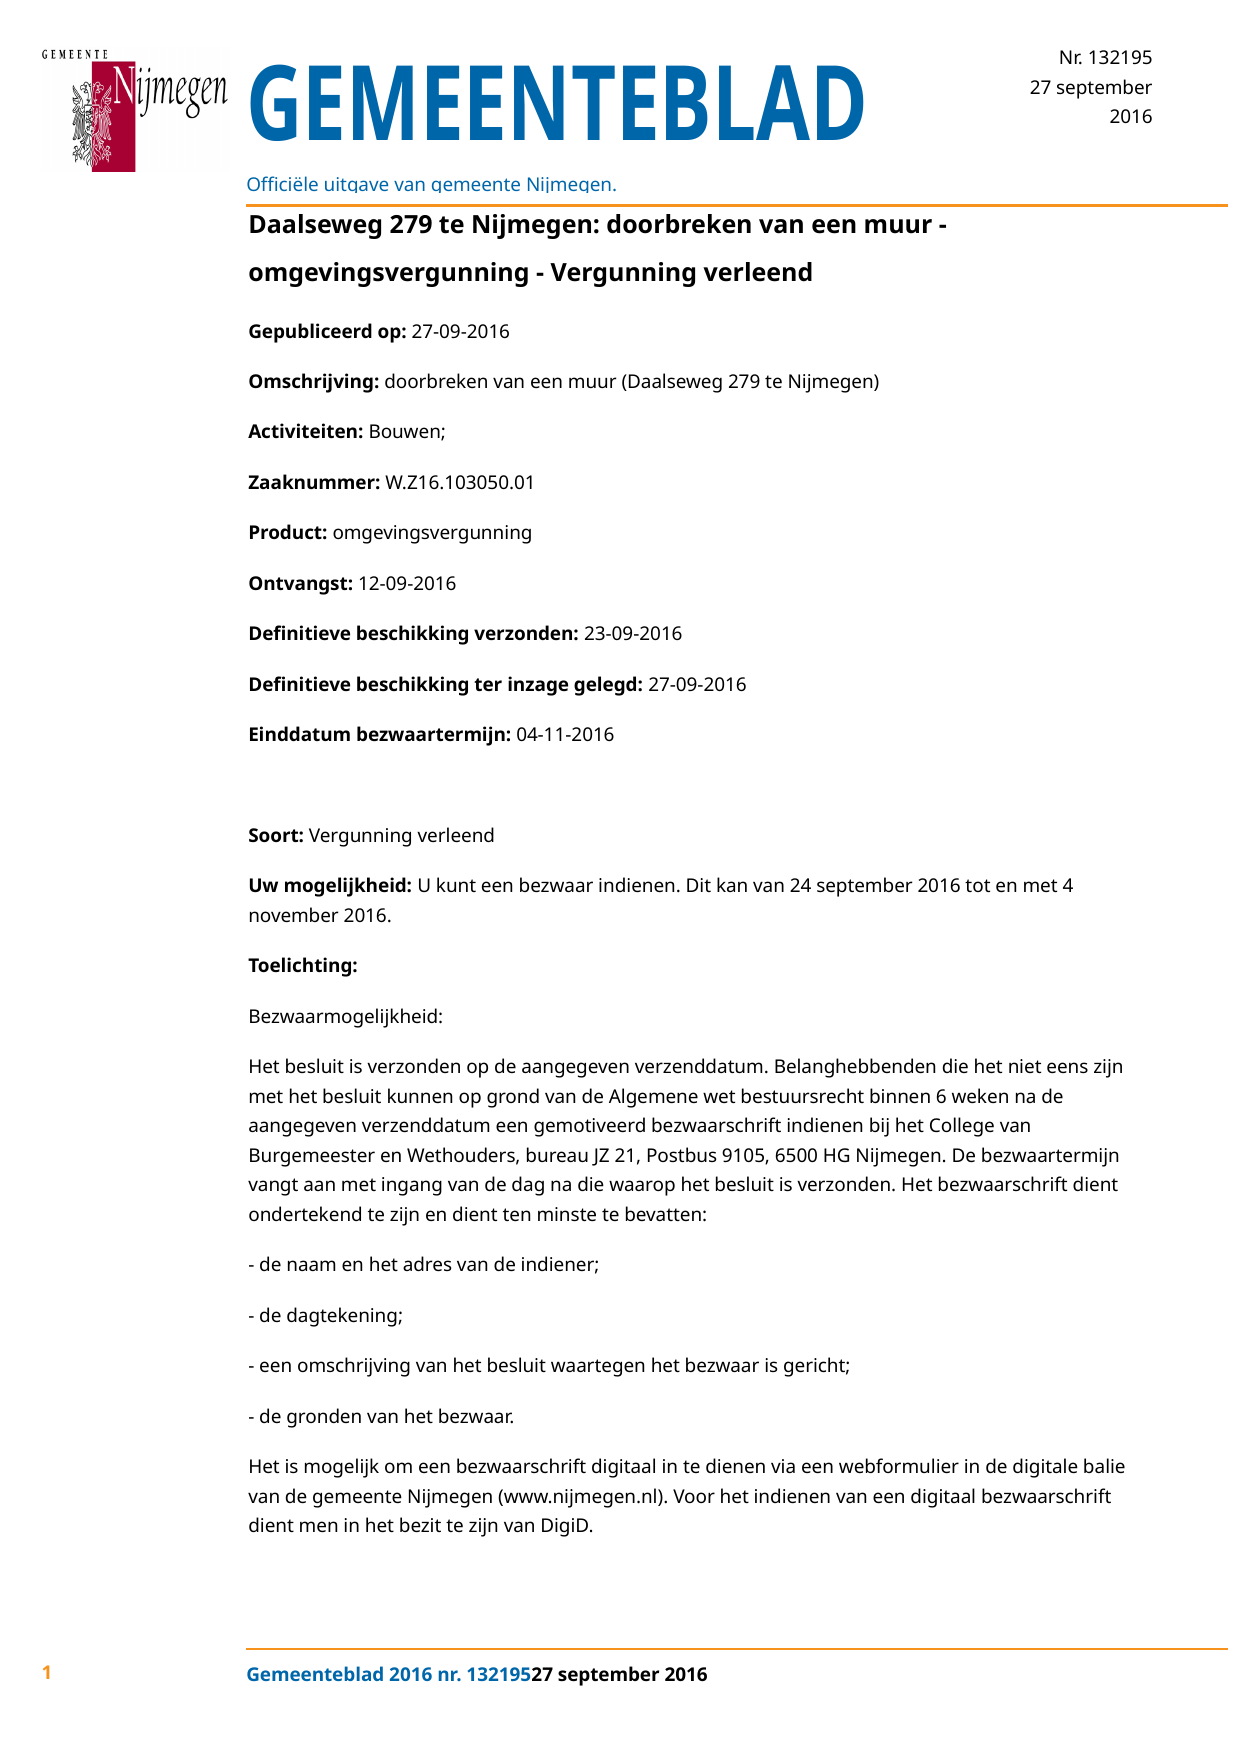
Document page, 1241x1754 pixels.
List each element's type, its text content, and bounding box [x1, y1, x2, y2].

text Daalseweg 279 te Nijmegen: doorbreken van een muur - omgevingsvergunning - Vergunning verleend [248, 207, 1152, 288]
text Bezwaarmogelijkheid: [248, 1003, 1152, 1029]
text Einddatum bezwaartermijn: 04-11-2016 [248, 721, 1152, 747]
text Zaaknummer: W.Z16.103050.01 [248, 469, 1152, 495]
text Activiteiten: Bouwen; [248, 419, 1152, 444]
picture [41, 47, 231, 172]
text Omschrijving: doorbreken van een muur (Daalseweg 279 te Nijmegen) [248, 368, 1152, 394]
text Definitieve beschikking verzonden: 23-09-2016 [248, 620, 1152, 646]
text Het is mogelijk om een bezwaarschrift digitaal in te dienen via een webformulier in de digitale balie van de gemeente Nijmegen (www.nijmegen.nl). Voor het indienen van een digitaal bezwaarschrift dient men in het bezit te zijn van DigiD. [248, 1453, 1152, 1538]
text - een omschrijving van het besluit waartegen het bezwaar is gericht; [248, 1352, 1152, 1378]
text Definitieve beschikking ter inzage gelegd: 27-09-2016 [248, 671, 1152, 697]
text - de gronden van het bezwaar. [248, 1403, 1152, 1429]
text - de dagtekening; [248, 1302, 1152, 1328]
text Soort: Vergunning verleend [248, 822, 1152, 848]
text - de naam en het adres van de indiener; [248, 1252, 1152, 1277]
text Gepubliceerd op: 27-09-2016 [248, 318, 1152, 344]
text Ontvangst: 12-09-2016 [248, 570, 1152, 596]
text Toelichting: [248, 952, 1152, 978]
text Uw mogelijkheid: U kunt een bezwaar indienen. Dit kan van 24 september 2016 tot en met 4 november 2016. [248, 872, 1152, 928]
text Het besluit is verzonden op de aangegeven verzenddatum. Belanghebbenden die het niet eens zijn met het besluit kunnen op grond van de Algemene wet bestuursrecht binnen 6 weken na de aangegeven verzenddatum een gemotiveerd bezwaarschrift indienen bij het College van Burgemeester en Wethouders, bureau JZ 21, Postbus 9105, 6500 HG Nijmegen. De bezwaartermijn vangt aan met ingang van de dag na die waarop het besluit is verzonden. Het bezwaarschrift dient ondertekend te zijn en dient ten minste te bevatten: [248, 1053, 1152, 1227]
text Product: omgevingsvergunning [248, 519, 1152, 545]
